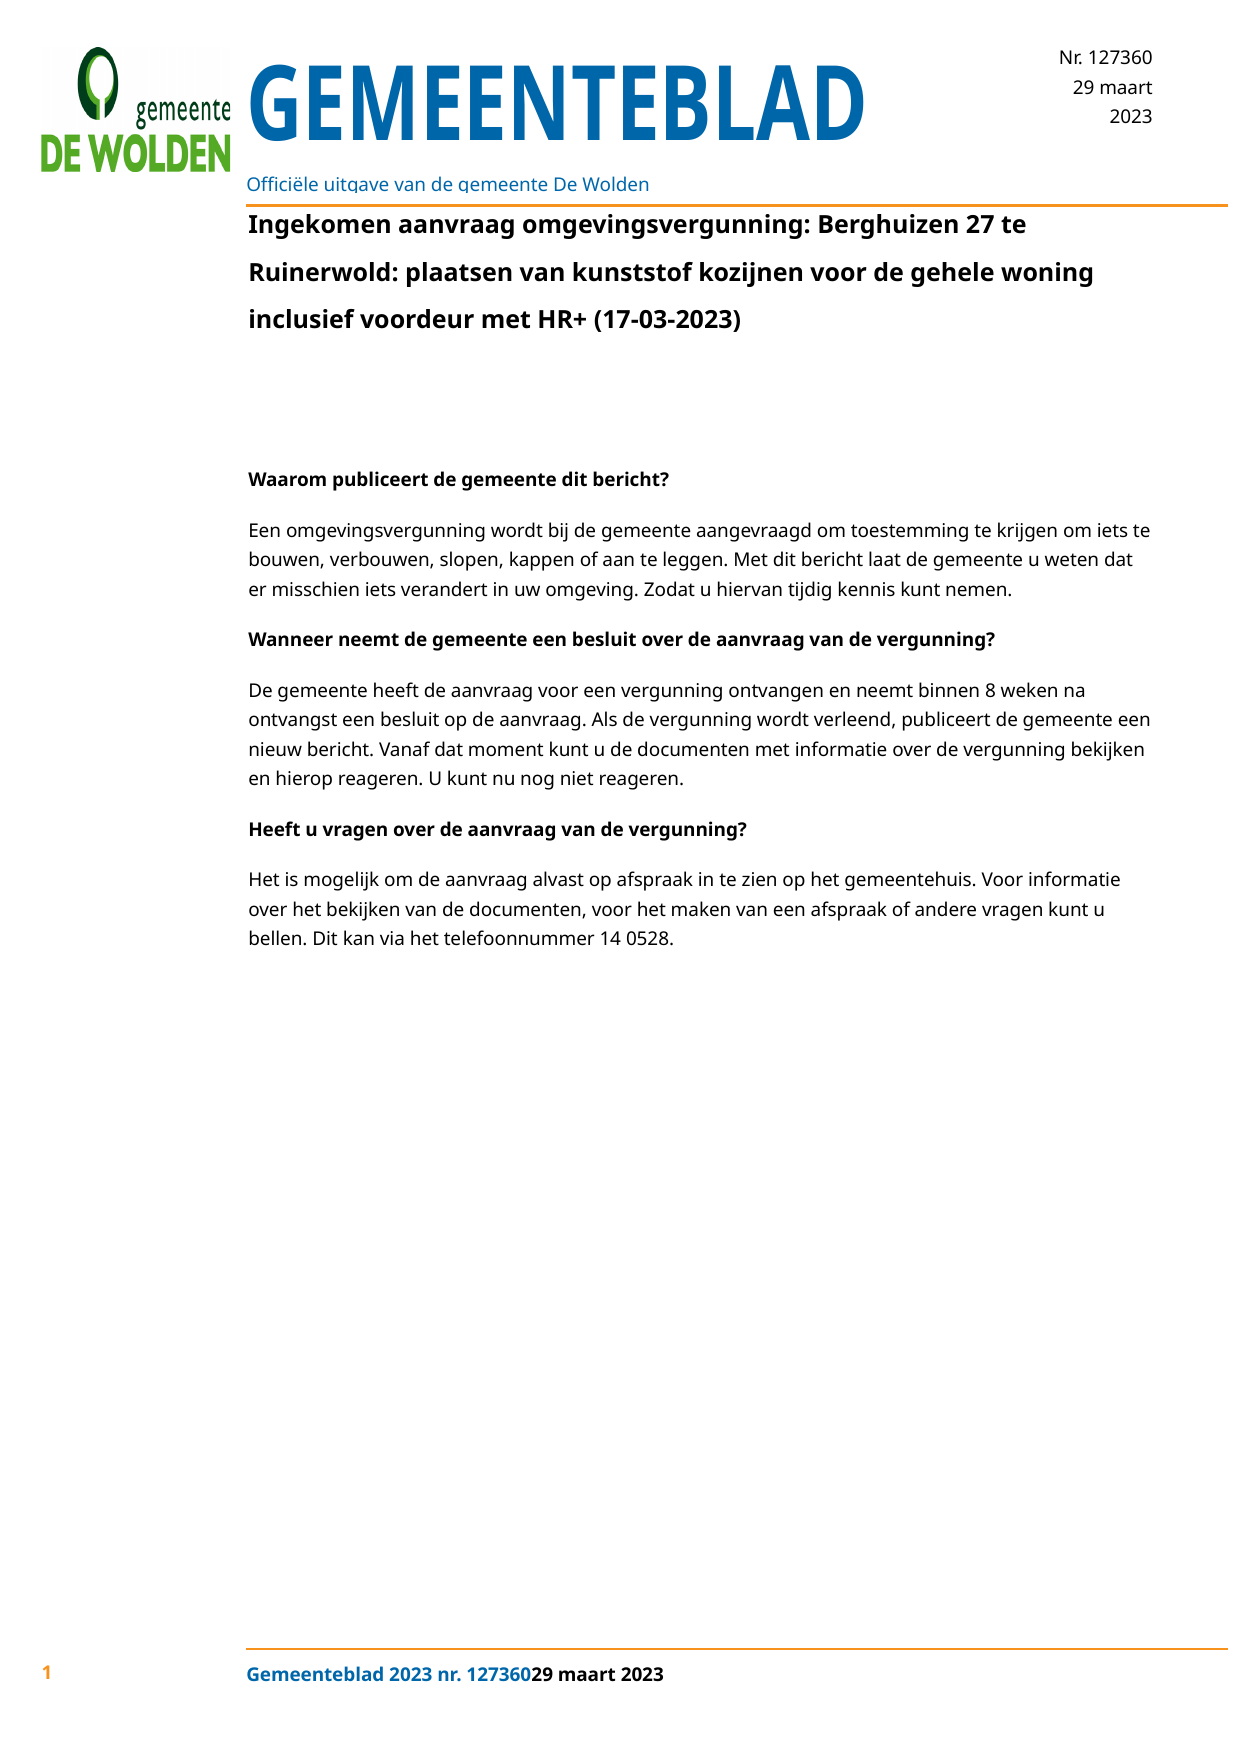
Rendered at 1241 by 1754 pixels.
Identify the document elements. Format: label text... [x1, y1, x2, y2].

text Een omgevingsvergunning wordt bij de gemeente aangevraagd om toestemming te krijgen om iets te bouwen, verbouwen, slopen, kappen of aan te leggen. Met dit bericht laat de gemeente u weten dat er misschien iets verandert in uw omgeving. Zodat u hiervan tijdig kennis kunt nemen. [248, 517, 1152, 602]
text Waarom publiceert de gemeente dit bericht? [248, 466, 1152, 492]
text Heeft u vragen over de aanvraag van de vergunning? [248, 816, 1152, 842]
picture [41, 47, 231, 172]
text De gemeente heeft de aanvraag voor een vergunning ontvangen en neemt binnen 8 weken na ontvangst een besluit op de aanvraag. Als de vergunning wordt verleend, publiceert de gemeente een nieuw bericht. Vanaf dat moment kunt u de documenten met informatie over de vergunning bekijken en hierop reageren. U kunt nu nog niet reageren. [248, 677, 1152, 791]
text Ingekomen aanvraag omgevingsvergunning: Berghuizen 27 te Ruinerwold: plaatsen van kunststof kozijnen voor de gehele woning inclusief voordeur met HR+ (17-03-2023) [248, 207, 1152, 336]
text Het is mogelijk om de aanvraag alvast op afspraak in te zien op het gemeentehuis. Voor informatie over het bekijken van de documenten, voor het maken van een afspraak of andere vragen kunt u bellen. Dit kan via het telefoonnummer 14 0528. [248, 866, 1152, 951]
text Wanneer neemt de gemeente een besluit over de aanvraag van de vergunning? [248, 626, 1152, 652]
